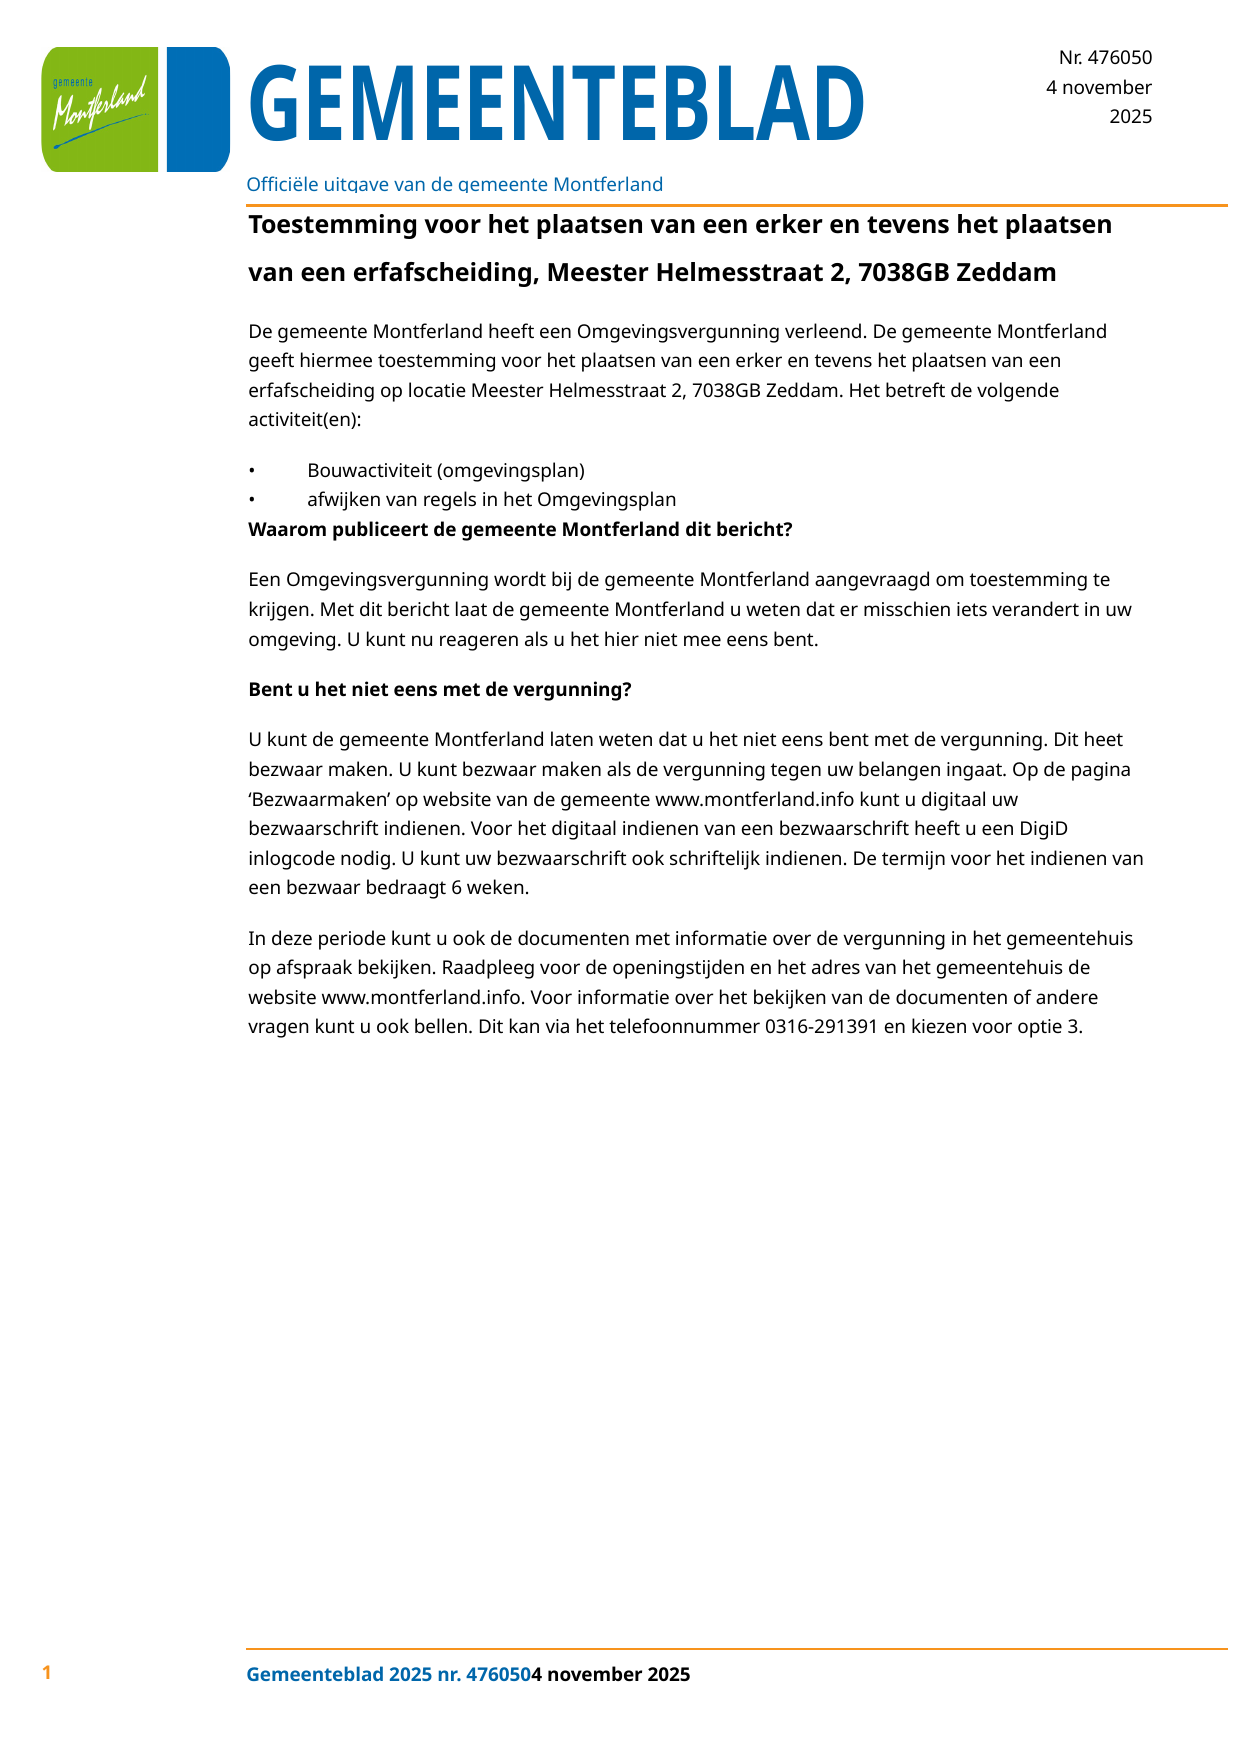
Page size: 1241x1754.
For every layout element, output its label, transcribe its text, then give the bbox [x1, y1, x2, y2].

picture [41, 47, 231, 172]
text U kunt de gemeente Montferland laten weten dat u het niet eens bent met de vergunning. Dit heet bezwaar maken. U kunt bezwaar maken als de vergunning tegen uw belangen ingaat. Op de pagina ‘Bezwaarmaken’ op website van de gemeente www.montferland.info kunt u digitaal uw bezwaarschrift indienen. Voor het digitaal indienen van een bezwaarschrift heeft u een DigiD inlogcode nodig. U kunt uw bezwaarschrift ook schriftelijk indienen. De termijn voor het indienen van een bezwaar bedraagt 6 weken. [248, 727, 1152, 900]
text Waarom publiceert de gemeente Montferland dit bericht? [248, 516, 1152, 542]
text In deze periode kunt u ook de documenten met informatie over de vergunning in het gemeentehuis op afspraak bekijken. Raadpleeg voor de openingstijden en het adres van het gemeentehuis de website www.montferland.info. Voor informatie over het bekijken van de documenten of andere vragen kunt u ook bellen. Dit kan via het telefoonnummer 0316-291391 en kiezen voor optie 3. [248, 925, 1152, 1039]
text Toestemming voor het plaatsen van een erker en tevens het plaatsen van een erfafscheiding, Meester Helmesstraat 2, 7038GB Zeddam [248, 207, 1152, 288]
list afwijken van regels in het Omgevingsplan [248, 487, 1152, 512]
text Een Omgevingsvergunning wordt bij de gemeente Montferland aangevraagd om toestemming te krijgen. Met dit bericht laat de gemeente Montferland u weten dat er misschien iets verandert in uw omgeving. U kunt nu reageren als u het hier niet mee eens bent. [248, 567, 1152, 652]
text De gemeente Montferland heeft een Omgevingsvergunning verleend. De gemeente Montferland geeft hiermee toestemming voor het plaatsen van een erker en tevens het plaatsen van een erfafscheiding op locatie Meester Helmesstraat 2, 7038GB Zeddam. Het betreft de volgende activiteit(en): [248, 318, 1152, 432]
text Bent u het niet eens met de vergunning? [248, 676, 1152, 702]
list Bouwactiviteit (omgevingsplan) [248, 457, 1152, 483]
